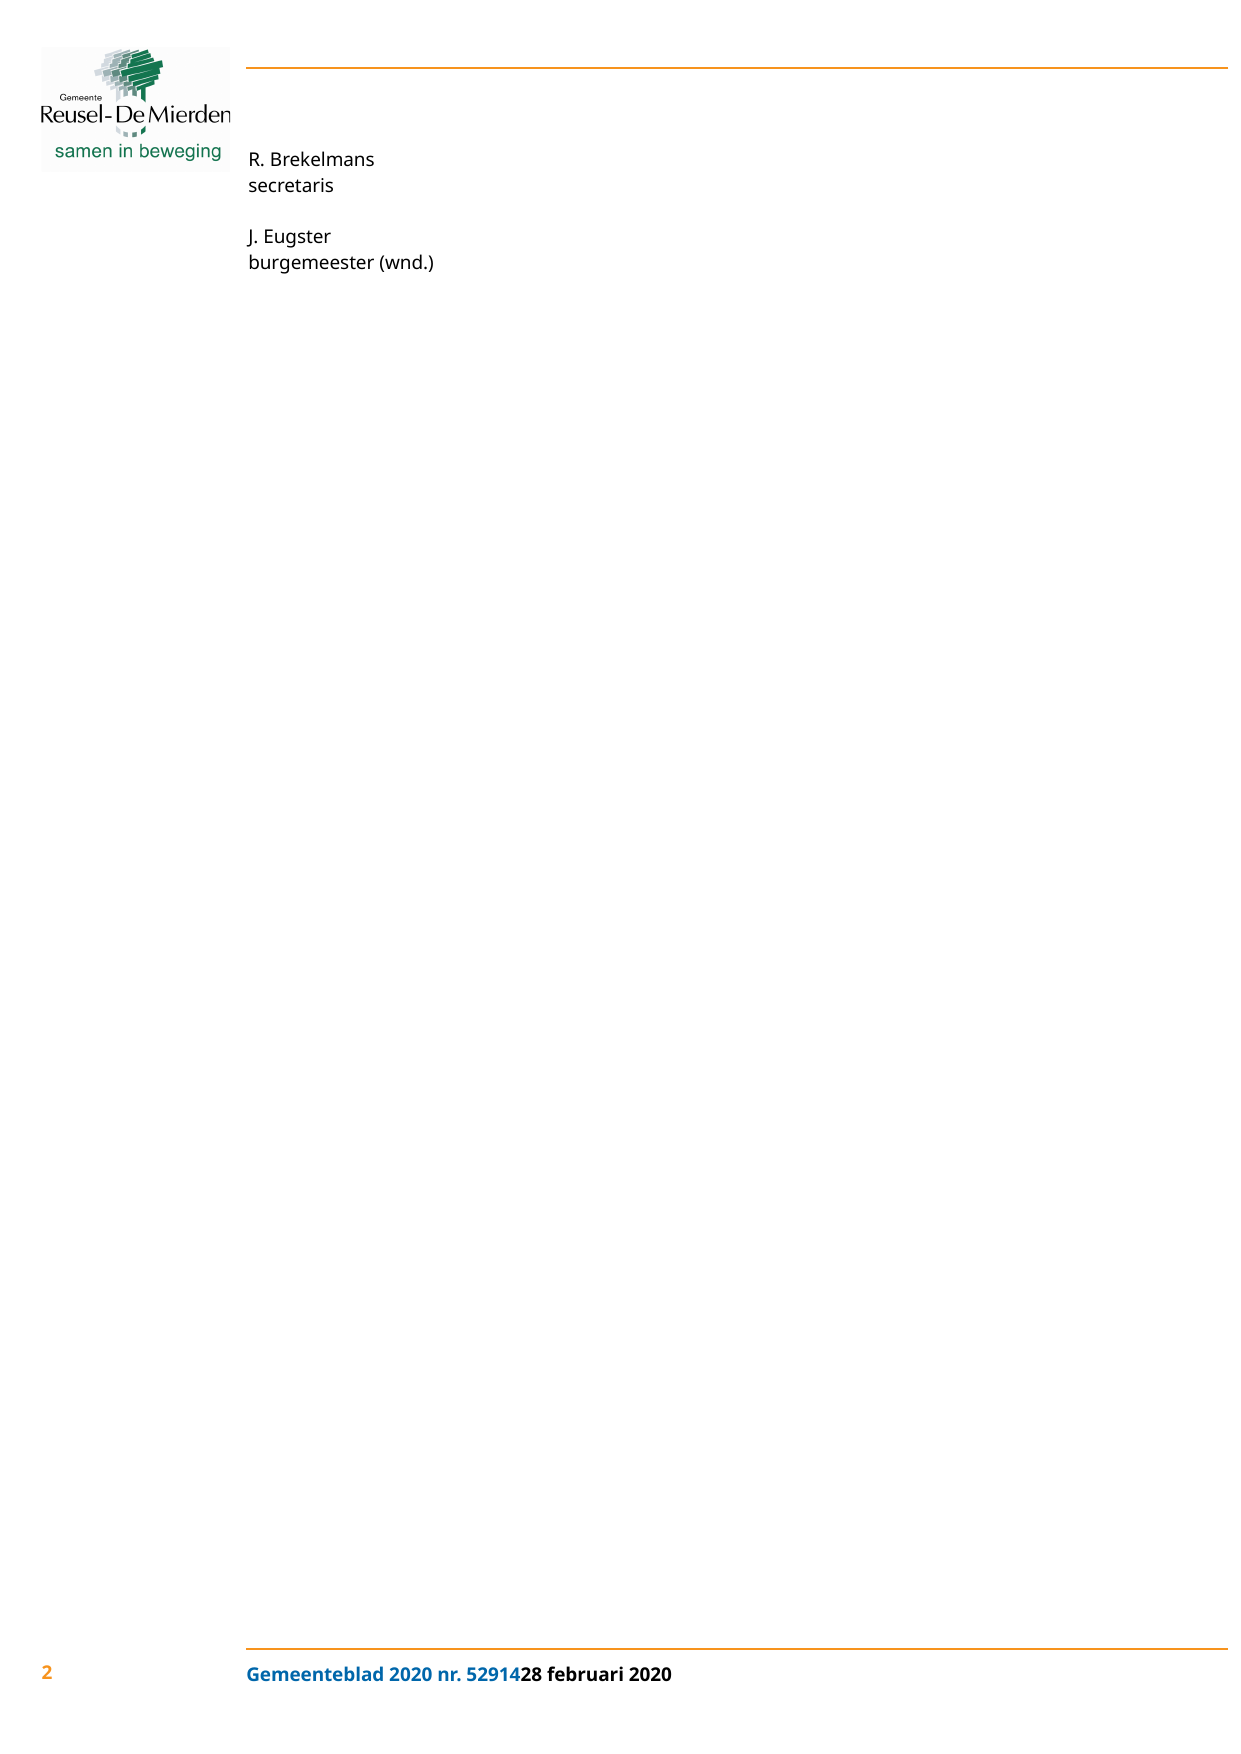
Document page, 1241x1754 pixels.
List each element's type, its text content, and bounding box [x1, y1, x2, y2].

text J. Eugster [248, 223, 1152, 249]
text R. Brekelmans [248, 146, 1152, 172]
text burgemeester (wnd.) [248, 249, 1152, 275]
picture [41, 47, 231, 172]
text secretaris [248, 172, 1152, 198]
